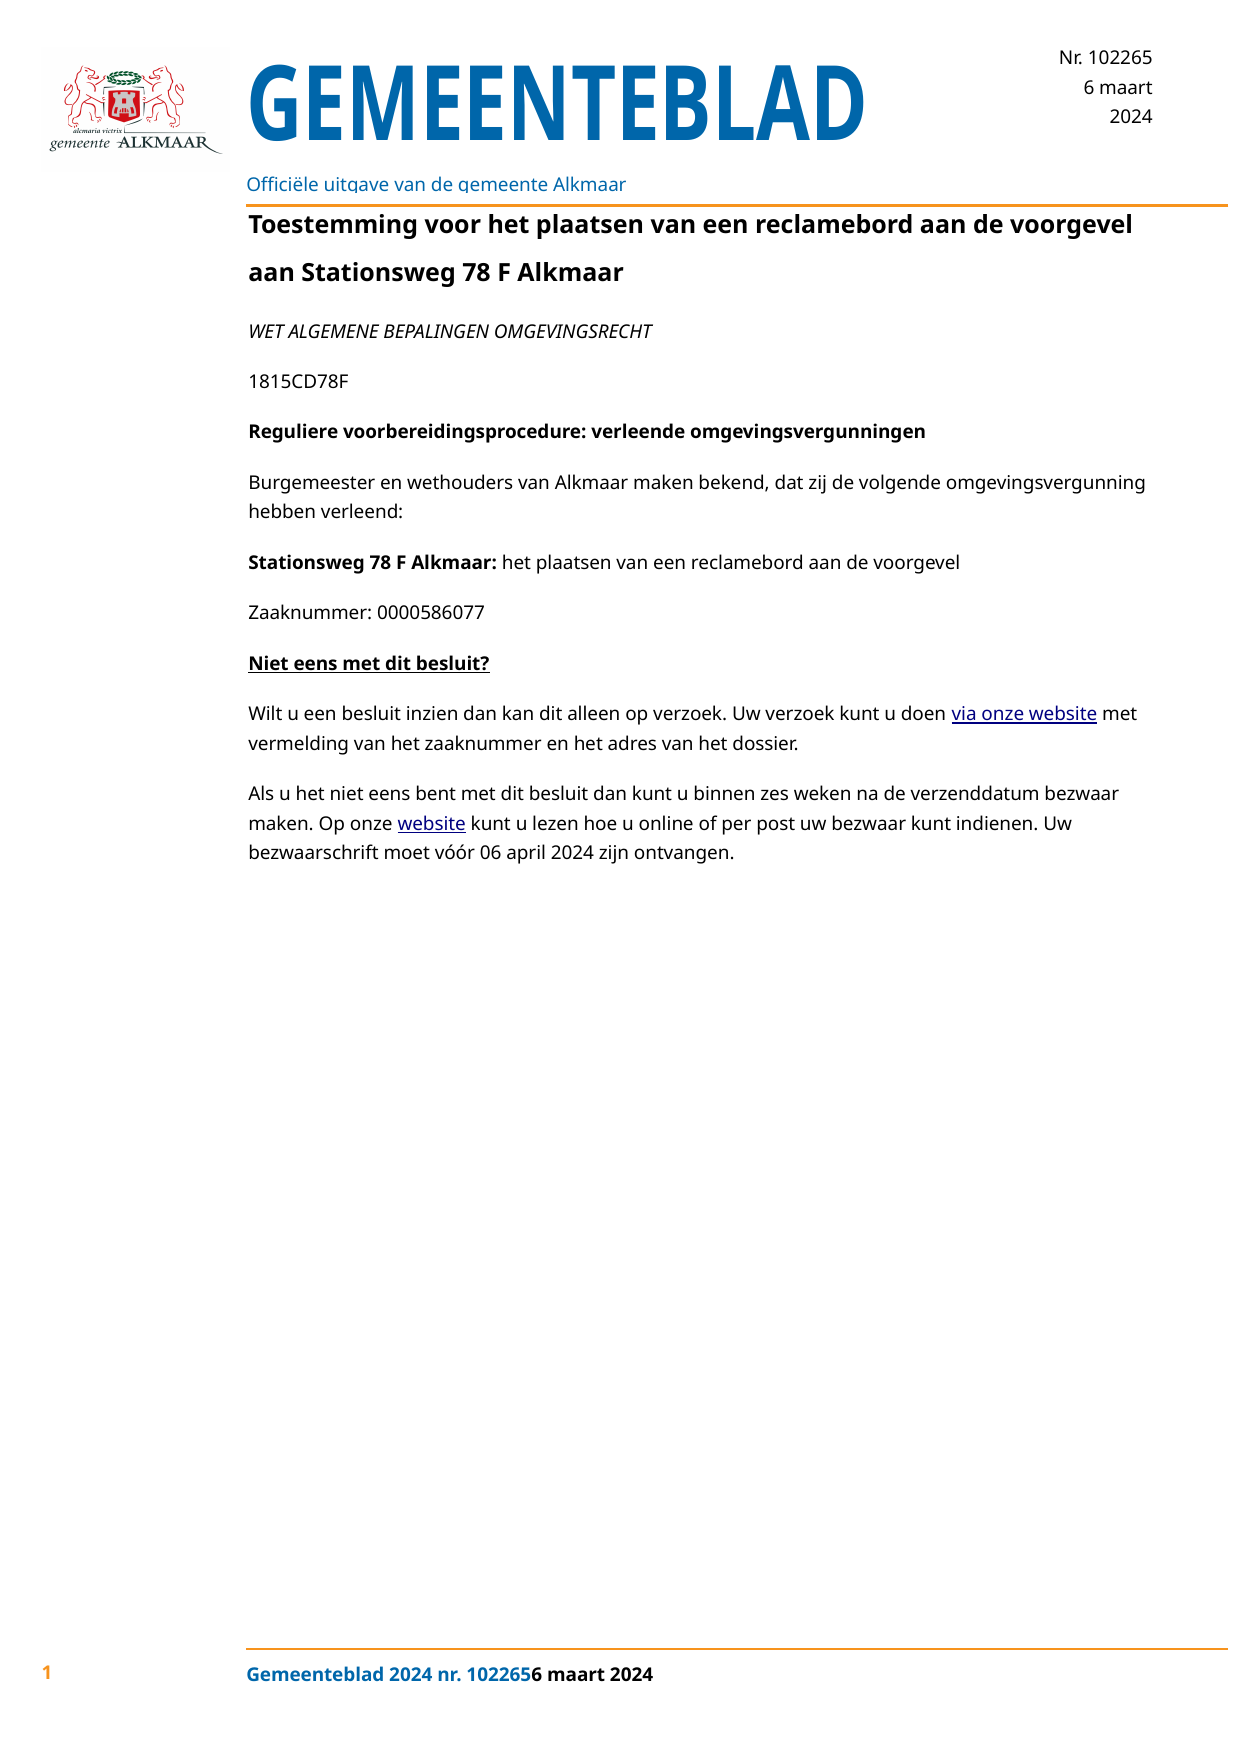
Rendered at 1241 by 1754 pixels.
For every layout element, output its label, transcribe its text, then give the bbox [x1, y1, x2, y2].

text Wilt u een besluit inzien dan kan dit alleen op verzoek. Uw verzoek kunt u doen via onze website met vermelding van het zaaknummer en het adres van het dossier. [248, 700, 1152, 756]
text Toestemming voor het plaatsen van een reclamebord aan de voorgevel aan Stationsweg 78 F Alkmaar [248, 207, 1152, 288]
text Als u het niet eens bent met dit besluit dan kunt u binnen zes weken na de verzenddatum bezwaar maken. Op onze website kunt u lezen hoe u online of per post uw bezwaar kunt indienen. Uw bezwaarschrift moet vóór 06 april 2024 zijn ontvangen. [248, 780, 1152, 865]
text Stationsweg 78 F Alkmaar: het plaatsen van een reclamebord aan de voorgevel [248, 549, 1152, 575]
text 1815CD78F [248, 368, 1152, 394]
text Burgemeester en wethouders van Alkmaar maken bekend, dat zij de volgende omgevingsvergunning hebben verleend: [248, 469, 1152, 524]
text Zaaknummer: 0000586077 [248, 599, 1152, 625]
picture [41, 47, 231, 172]
text Reguliere voorbereidingsprocedure: verleende omgevingsvergunningen [248, 419, 1152, 444]
text WET ALGEMENE BEPALINGEN OMGEVINGSRECHT [248, 318, 1152, 344]
text Niet eens met dit besluit? [248, 650, 1152, 676]
